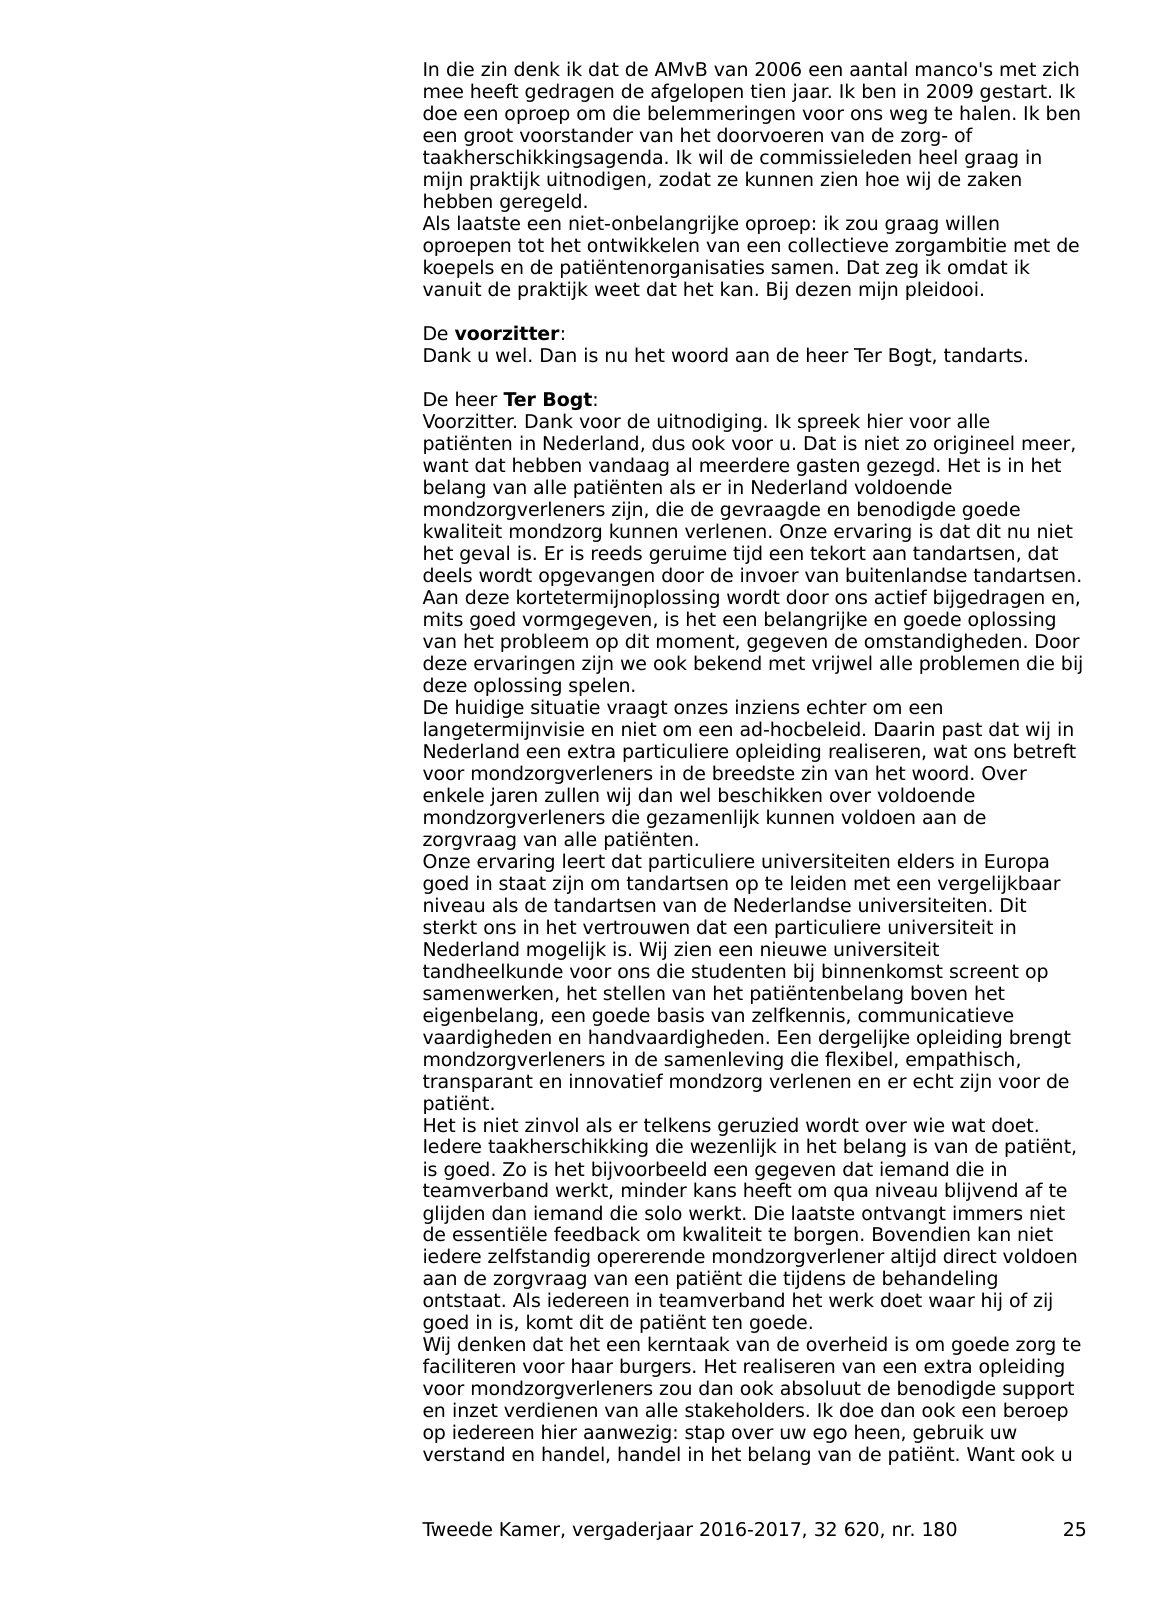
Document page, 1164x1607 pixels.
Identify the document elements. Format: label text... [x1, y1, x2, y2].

text Voorzitter. Dank voor de uitnodiging. Ik spreek hier voor alle patiënten in Nederland, dus ook voor u. Dat is niet zo origineel meer, want dat hebben vandaag al meerdere gasten gezegd. Het is in het belang van alle patiënten als er in Nederland voldoende mondzorgverleners zijn, die de gevraagde en benodigde goede kwaliteit mondzorg kunnen verlenen. Onze ervaring is dat dit nu niet het geval is. Er is reeds geruime tijd een tekort aan tandartsen, dat deels wordt opgevangen door de invoer van buitenlandse tandartsen. Aan deze kortetermijnoplossing wordt door ons actief bijgedragen en, mits goed vormgegeven, is het een belangrijke en goede oplossing van het probleem op dit moment, gegeven de omstandigheden. Door deze ervaringen zijn we ook bekend met vrijwel alle problemen die bij deze oplossing spelen. [422, 411, 1087, 697]
text De heer Ter Bogt: [422, 389, 1087, 411]
text Dank u wel. Dan is nu het woord aan de heer Ter Bogt, tandarts. [422, 345, 1087, 367]
text Als laatste een niet-onbelangrijke oproep: ik zou graag willen oproepen tot het ontwikkelen van een collectieve zorgambitie met de koepels en de patiëntenorganisaties samen. Dat zeg ik omdat ik vanuit de praktijk weet dat het kan. Bij dezen mijn pleidooi. [422, 213, 1087, 301]
text De huidige situatie vraagt onzes inziens echter om een langetermijnvisie en niet om een ad-hocbeleid. Daarin past dat wij in Nederland een extra particuliere opleiding realiseren, wat ons betreft voor mondzorgverleners in de breedste zin van het woord. Over enkele jaren zullen wij dan wel beschikken over voldoende mondzorgverleners die gezamenlijk kunnen voldoen aan de zorgvraag van alle patiënten. [422, 697, 1087, 851]
text Onze ervaring leert dat particuliere universiteiten elders in Europa goed in staat zijn om tandartsen op te leiden met een vergelijkbaar niveau als de tandartsen van de Nederlandse universiteiten. Dit sterkt ons in het vertrouwen dat een particuliere universiteit in Nederland mogelijk is. Wij zien een nieuwe universiteit tandheelkunde voor ons die studenten bij binnenkomst screent op samenwerken, het stellen van het patiëntenbelang boven het eigenbelang, een goede basis van zelfkennis, communicatieve vaardigheden en handvaardigheden. Een dergelijke opleiding brengt mondzorgverleners in de samenleving die flexibel, empathisch, transparant en innovatief mondzorg verlenen en er echt zijn voor de patiënt. [422, 851, 1087, 1114]
text Wij denken dat het een kerntaak van de overheid is om goede zorg te faciliteren voor haar burgers. Het realiseren van een extra opleiding voor mondzorgverleners zou dan ook absoluut de benodigde support en inzet verdienen van alle stakeholders. Ik doe dan ook een beroep op iedereen hier aanwezig: stap over uw ego heen, gebruik uw verstand en handel, handel in het belang van de patiënt. Want ook u [422, 1334, 1087, 1466]
text De voorzitter: [422, 323, 1087, 345]
text In die zin denk ik dat de AMvB van 2006 een aantal manco's met zich mee heeft gedragen de afgelopen tien jaar. Ik ben in 2009 gestart. Ik doe een oproep om die belemmeringen voor ons weg te halen. Ik ben een groot voorstander van het doorvoeren van de zorg- of taakherschikkingsagenda. Ik wil de commissieleden heel graag in mijn praktijk uitnodigen, zodat ze kunnen zien hoe wij de zaken hebben geregeld. [422, 59, 1087, 213]
text Het is niet zinvol als er telkens geruzied wordt over wie wat doet. Iedere taakherschikking die wezenlijk in het belang is van de patiënt, is goed. Zo is het bijvoorbeeld een gegeven dat iemand die in teamverband werkt, minder kans heeft om qua niveau blijvend af te glijden dan iemand die solo werkt. Die laatste ontvangt immers niet de essentiële feedback om kwaliteit te borgen. Bovendien kan niet iedere zelfstandig opererende mondzorgverlener altijd direct voldoen aan de zorgvraag van een patiënt die tijdens de behandeling ontstaat. Als iedereen in teamverband het werk doet waar hij of zij goed in is, komt dit de patiënt ten goede. [422, 1114, 1087, 1334]
